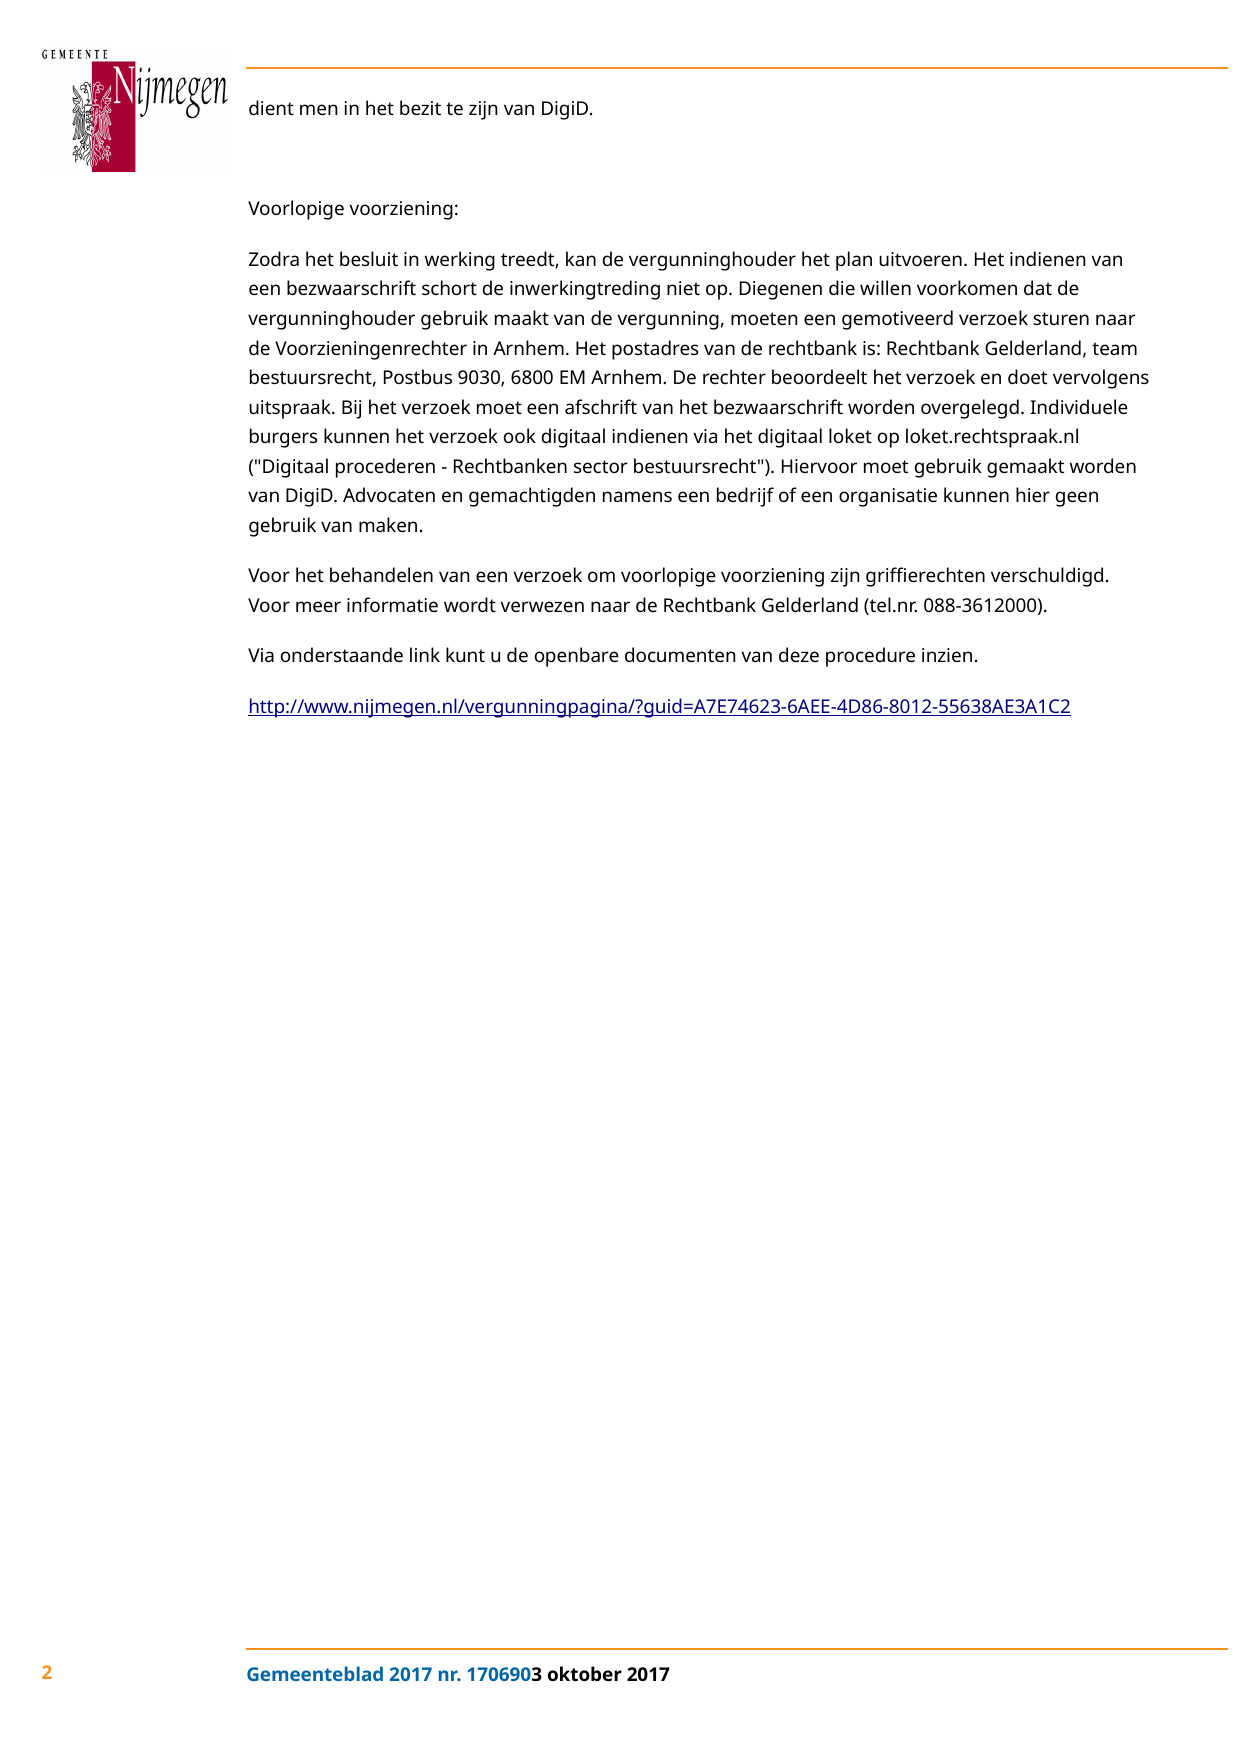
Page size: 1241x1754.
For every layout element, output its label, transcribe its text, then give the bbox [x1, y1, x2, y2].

text Voor het behandelen van een verzoek om voorlopige voorziening zijn griffierechten verschuldigd. Voor meer informatie wordt verwezen naar de Rechtbank Gelderland (tel.nr. 088-3612000). [248, 563, 1152, 618]
text Via onderstaande link kunt u de openbare documenten van deze procedure inzien. [248, 643, 1152, 668]
picture [41, 47, 231, 172]
text Voorlopige voorziening: [248, 196, 1152, 221]
text http://www.nijmegen.nl/vergunningpagina/?guid=A7E74623-6AEE-4D86-8012-55638AE3A1C2 [248, 693, 1152, 719]
text dient men in het bezit te zijn van DigiD. [248, 95, 1152, 121]
text Zodra het besluit in werking treedt, kan de vergunninghouder het plan uitvoeren. Het indienen van een bezwaarschrift schort de inwerkingtreding niet op. Diegenen die willen voorkomen dat de vergunninghouder gebruik maakt van de vergunning, moeten een gemotiveerd verzoek sturen naar de Voorzieningenrechter in Arnhem. Het postadres van de rechtbank is: Rechtbank Gelderland, team bestuursrecht, Postbus 9030, 6800 EM Arnhem. De rechter beoordeelt het verzoek en doet vervolgens uitspraak. Bij het verzoek moet een afschrift van het bezwaarschrift worden overgelegd. Individuele burgers kunnen het verzoek ook digitaal indienen via het digitaal loket op loket.rechtspraak.nl ("Digitaal procederen - Rechtbanken sector bestuursrecht"). Hiervoor moet gebruik gemaakt worden van DigiD. Advocaten en gemachtigden namens een bedrijf of een organisatie kunnen hier geen gebruik van maken. [248, 246, 1152, 538]
